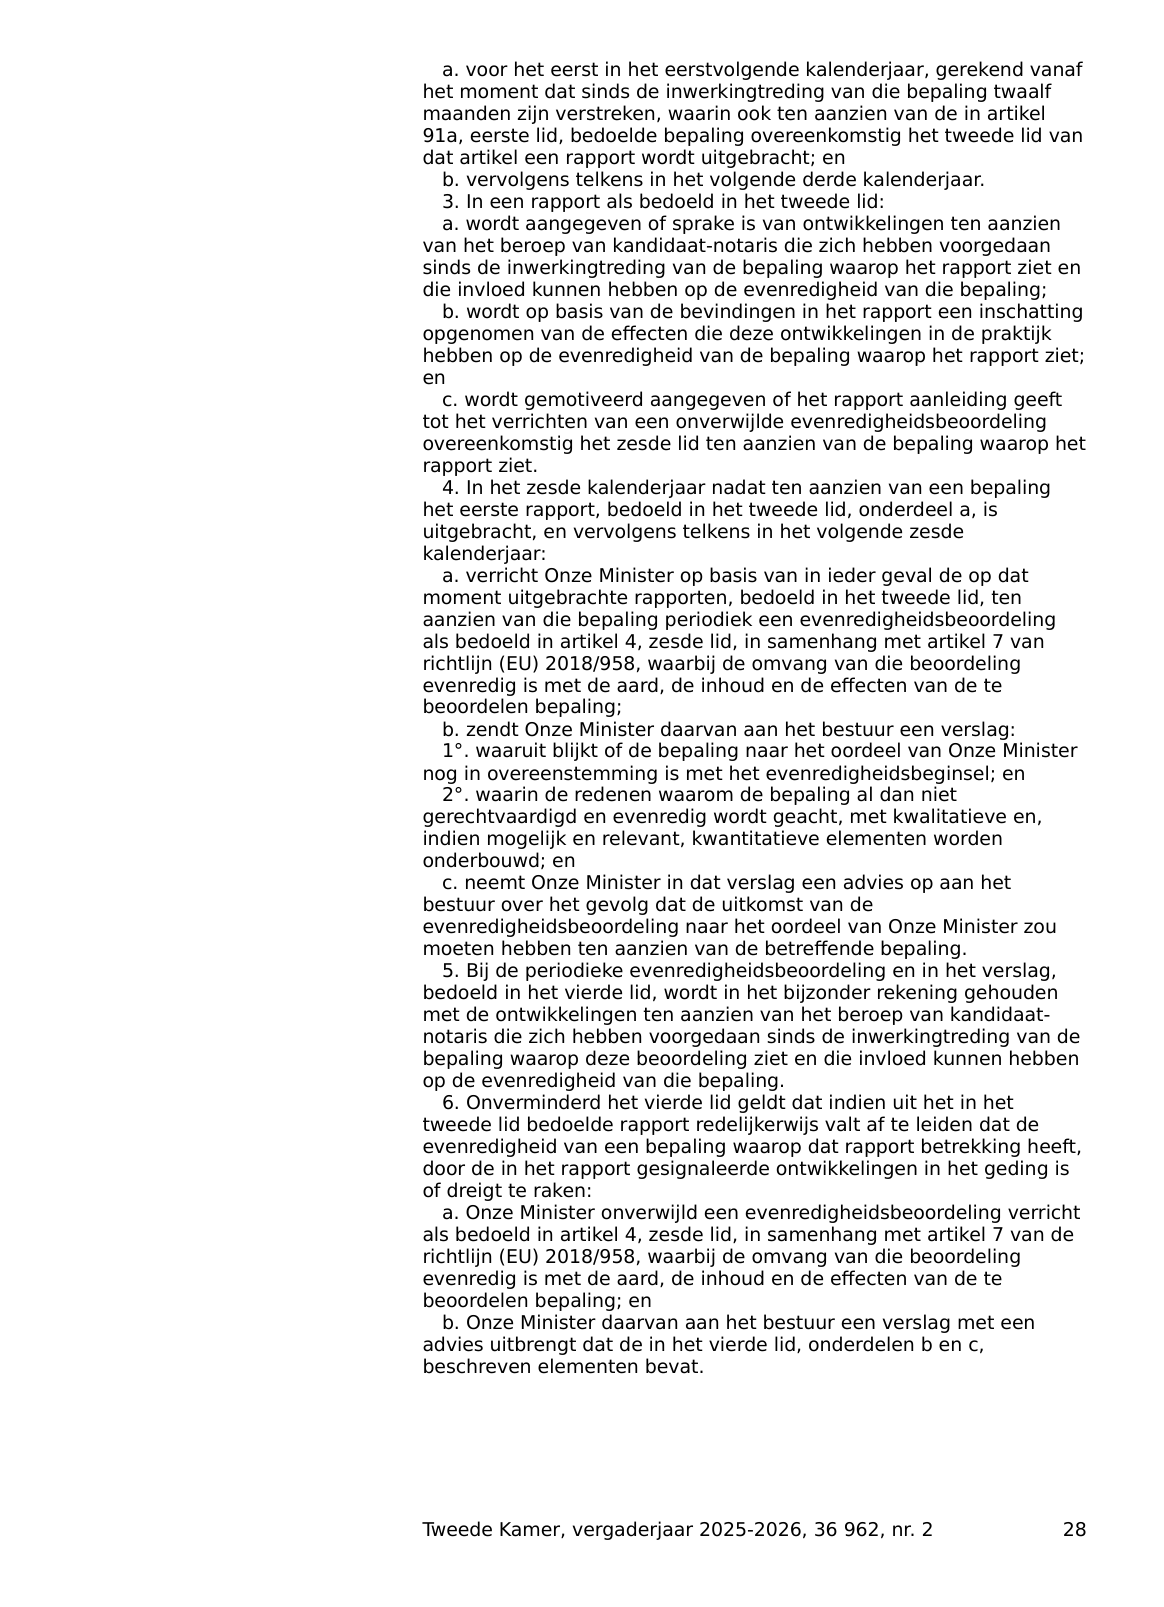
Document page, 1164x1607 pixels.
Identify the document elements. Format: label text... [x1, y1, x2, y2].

text b. zendt Onze Minister daarvan aan het bestuur een verslag: [422, 718, 1087, 740]
text 6. Onverminderd het vierde lid geldt dat indien uit het in het tweede lid bedoelde rapport redelijkerwijs valt af te leiden dat de evenredigheid van een bepaling waarop dat rapport betrekking heeft, door de in het rapport gesignaleerde ontwikkelingen in het geding is of dreigt te raken: [422, 1092, 1087, 1202]
text b. wordt op basis van de bevindingen in het rapport een inschatting opgenomen van de effecten die deze ontwikkelingen in de praktijk hebben op de evenredigheid van de bepaling waarop het rapport ziet; en [422, 301, 1087, 389]
text a. Onze Minister onverwijld een evenredigheidsbeoordeling verricht als bedoeld in artikel 4, zesde lid, in samenhang met artikel 7 van de richtlijn (EU) 2018/958, waarbij de omvang van die beoordeling evenredig is met de aard, de inhoud en de effecten van de te beoordelen bepaling; en [422, 1202, 1087, 1312]
text 1°. waaruit blijkt of de bepaling naar het oordeel van Onze Minister nog in overeenstemming is met het evenredigheidsbeginsel; en [422, 740, 1087, 784]
text b. Onze Minister daarvan aan het bestuur een verslag met een advies uitbrengt dat de in het vierde lid, onderdelen b en c, beschreven elementen bevat. [422, 1312, 1087, 1378]
text a. voor het eerst in het eerstvolgende kalenderjaar, gerekend vanaf het moment dat sinds de inwerkingtreding van die bepaling twaalf maanden zijn verstreken, waarin ook ten aanzien van de in artikel 91a, eerste lid, bedoelde bepaling overeenkomstig het tweede lid van dat artikel een rapport wordt uitgebracht; en [422, 59, 1087, 169]
text b. vervolgens telkens in het volgende derde kalenderjaar. [422, 169, 1087, 191]
text c. neemt Onze Minister in dat verslag een advies op aan het bestuur over het gevolg dat de uitkomst van de evenredigheidsbeoordeling naar het oordeel van Onze Minister zou moeten hebben ten aanzien van de betreffende bepaling. [422, 872, 1087, 960]
text c. wordt gemotiveerd aangegeven of het rapport aanleiding geeft tot het verrichten van een onverwijlde evenredigheidsbeoordeling overeenkomstig het zesde lid ten aanzien van de bepaling waarop het rapport ziet. [422, 389, 1087, 477]
text 4. In het zesde kalenderjaar nadat ten aanzien van een bepaling het eerste rapport, bedoeld in het tweede lid, onderdeel a, is uitgebracht, en vervolgens telkens in het volgende zesde kalenderjaar: [422, 477, 1087, 564]
text 3. In een rapport als bedoeld in het tweede lid: [422, 191, 1087, 213]
text a. wordt aangegeven of sprake is van ontwikkelingen ten aanzien van het beroep van kandidaat-notaris die zich hebben voorgedaan sinds de inwerkingtreding van de bepaling waarop het rapport ziet en die invloed kunnen hebben op de evenredigheid van die bepaling; [422, 213, 1087, 301]
text 2°. waarin de redenen waarom de bepaling al dan niet gerechtvaardigd en evenredig wordt geacht, met kwalitatieve en, indien mogelijk en relevant, kwantitatieve elementen worden onderbouwd; en [422, 784, 1087, 872]
text a. verricht Onze Minister op basis van in ieder geval de op dat moment uitgebrachte rapporten, bedoeld in het tweede lid, ten aanzien van die bepaling periodiek een evenredigheidsbeoordeling als bedoeld in artikel 4, zesde lid, in samenhang met artikel 7 van richtlijn (EU) 2018/958, waarbij de omvang van die beoordeling evenredig is met de aard, de inhoud en de effecten van de te beoordelen bepaling; [422, 564, 1087, 718]
text 5. Bij de periodieke evenredigheidsbeoordeling en in het verslag, bedoeld in het vierde lid, wordt in het bijzonder rekening gehouden met de ontwikkelingen ten aanzien van het beroep van kandidaat-notaris die zich hebben voorgedaan sinds de inwerkingtreding van de bepaling waarop deze beoordeling ziet en die invloed kunnen hebben op de evenredigheid van die bepaling. [422, 960, 1087, 1092]
